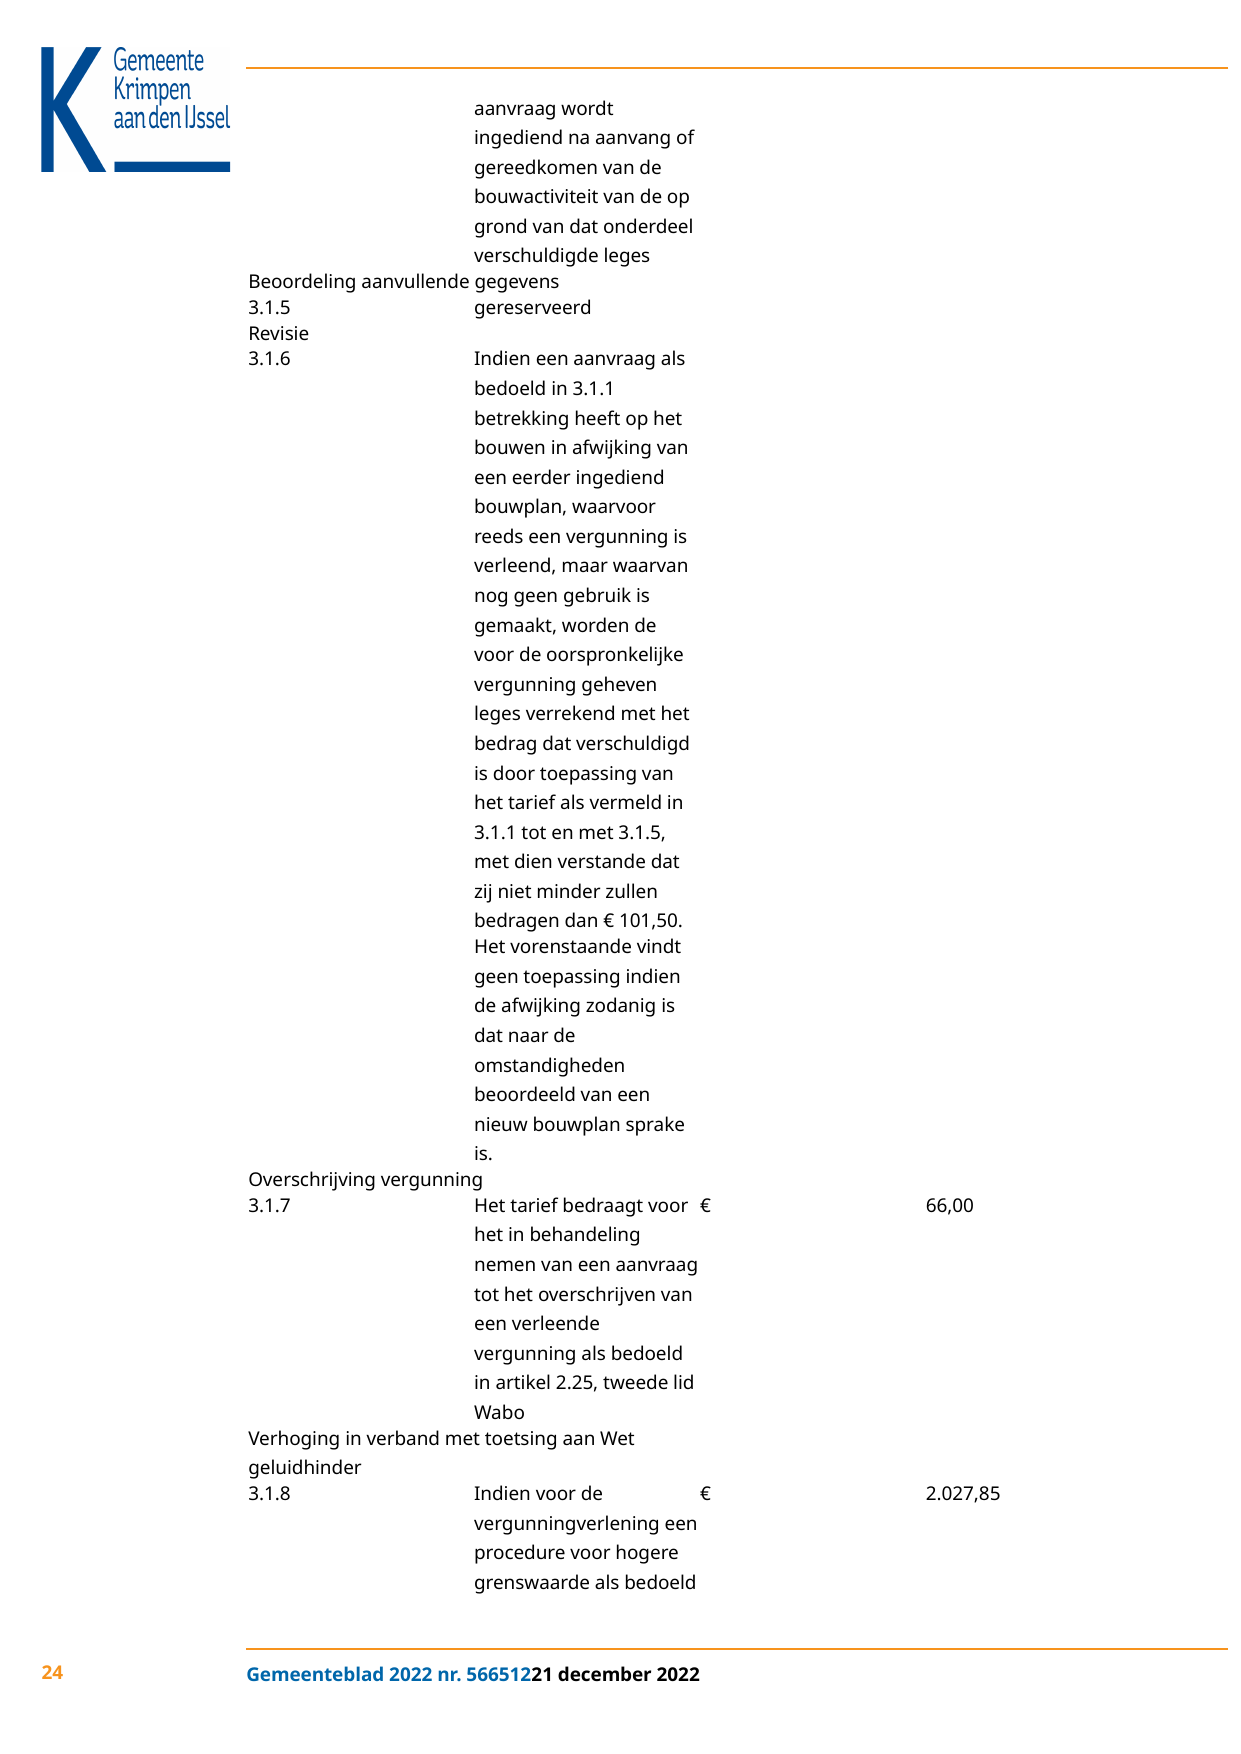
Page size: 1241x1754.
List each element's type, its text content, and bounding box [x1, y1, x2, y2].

table_cell aanvraag wordt ingediend na aanvang of gereedkomen van de bouwactiviteit van de op grond van dat onderdeel verschuldigde leges [474, 95, 700, 268]
table_cell [700, 934, 926, 1166]
table_cell [926, 934, 1152, 1166]
table_cell 3.1.7 [248, 1192, 474, 1425]
table_cell [926, 269, 1152, 294]
table_cell Het vorenstaande vindt geen toepassing indien de afwijking zodanig is dat naar de omstandigheden beoordeeld van een nieuw bouwplan sprake is. [474, 934, 700, 1166]
table_cell [926, 320, 1152, 346]
table_cell Beoordeling aanvullende gegevens [248, 269, 700, 294]
table_cell € [700, 1480, 926, 1594]
table_cell 66,00 [926, 1192, 1152, 1425]
table_cell [926, 95, 1152, 268]
table_cell 3.1.8 [248, 1480, 474, 1594]
table_cell [248, 934, 474, 1166]
table_cell Revisie [248, 320, 700, 346]
table_cell gereserveerd [474, 294, 700, 320]
table_cell Indien een aanvraag als bedoeld in 3.1.1 betrekking heeft op het bouwen in afwijking van een eerder ingediend bouwplan, waarvoor reeds een vergunning is verleend, maar waarvan nog geen gebruik is gemaakt, worden de voor de oorspronkelijke vergunning geheven leges verrekend met het bedrag dat verschuldigd is door toepassing van het tarief als vermeld in 3.1.1 tot en met 3.1.5, met dien verstande dat zij niet minder zullen bedragen dan € 101,50. [474, 346, 700, 933]
table_cell [700, 1425, 926, 1480]
table_cell € [700, 1192, 926, 1425]
table_cell [926, 1425, 1152, 1480]
table_cell Het tarief bedraagt voor het in behandeling nemen van een aanvraag tot het overschrijven van een verleende vergunning als bedoeld in artikel 2.25, tweede lid Wabo [474, 1192, 700, 1425]
table_cell [700, 95, 926, 268]
table_cell [700, 320, 926, 346]
table_cell [926, 346, 1152, 933]
table_cell 3.1.5 [248, 294, 474, 320]
table_cell 2.027,85 [926, 1480, 1152, 1594]
picture [41, 47, 231, 172]
table_cell [926, 1166, 1152, 1192]
table_cell [926, 294, 1152, 320]
table_cell [700, 1166, 926, 1192]
table_cell [700, 346, 926, 933]
table_cell [700, 269, 926, 294]
table_cell 3.1.6 [248, 346, 474, 933]
table_cell Indien voor de vergunningverlening een procedure voor hogere grenswaarde als bedoeld [474, 1480, 700, 1594]
table_cell [248, 95, 474, 268]
table_cell Verhoging in verband met toetsing aan Wet geluidhinder [248, 1425, 700, 1480]
table_cell Overschrijving vergunning [248, 1166, 700, 1192]
table_cell [700, 294, 926, 320]
